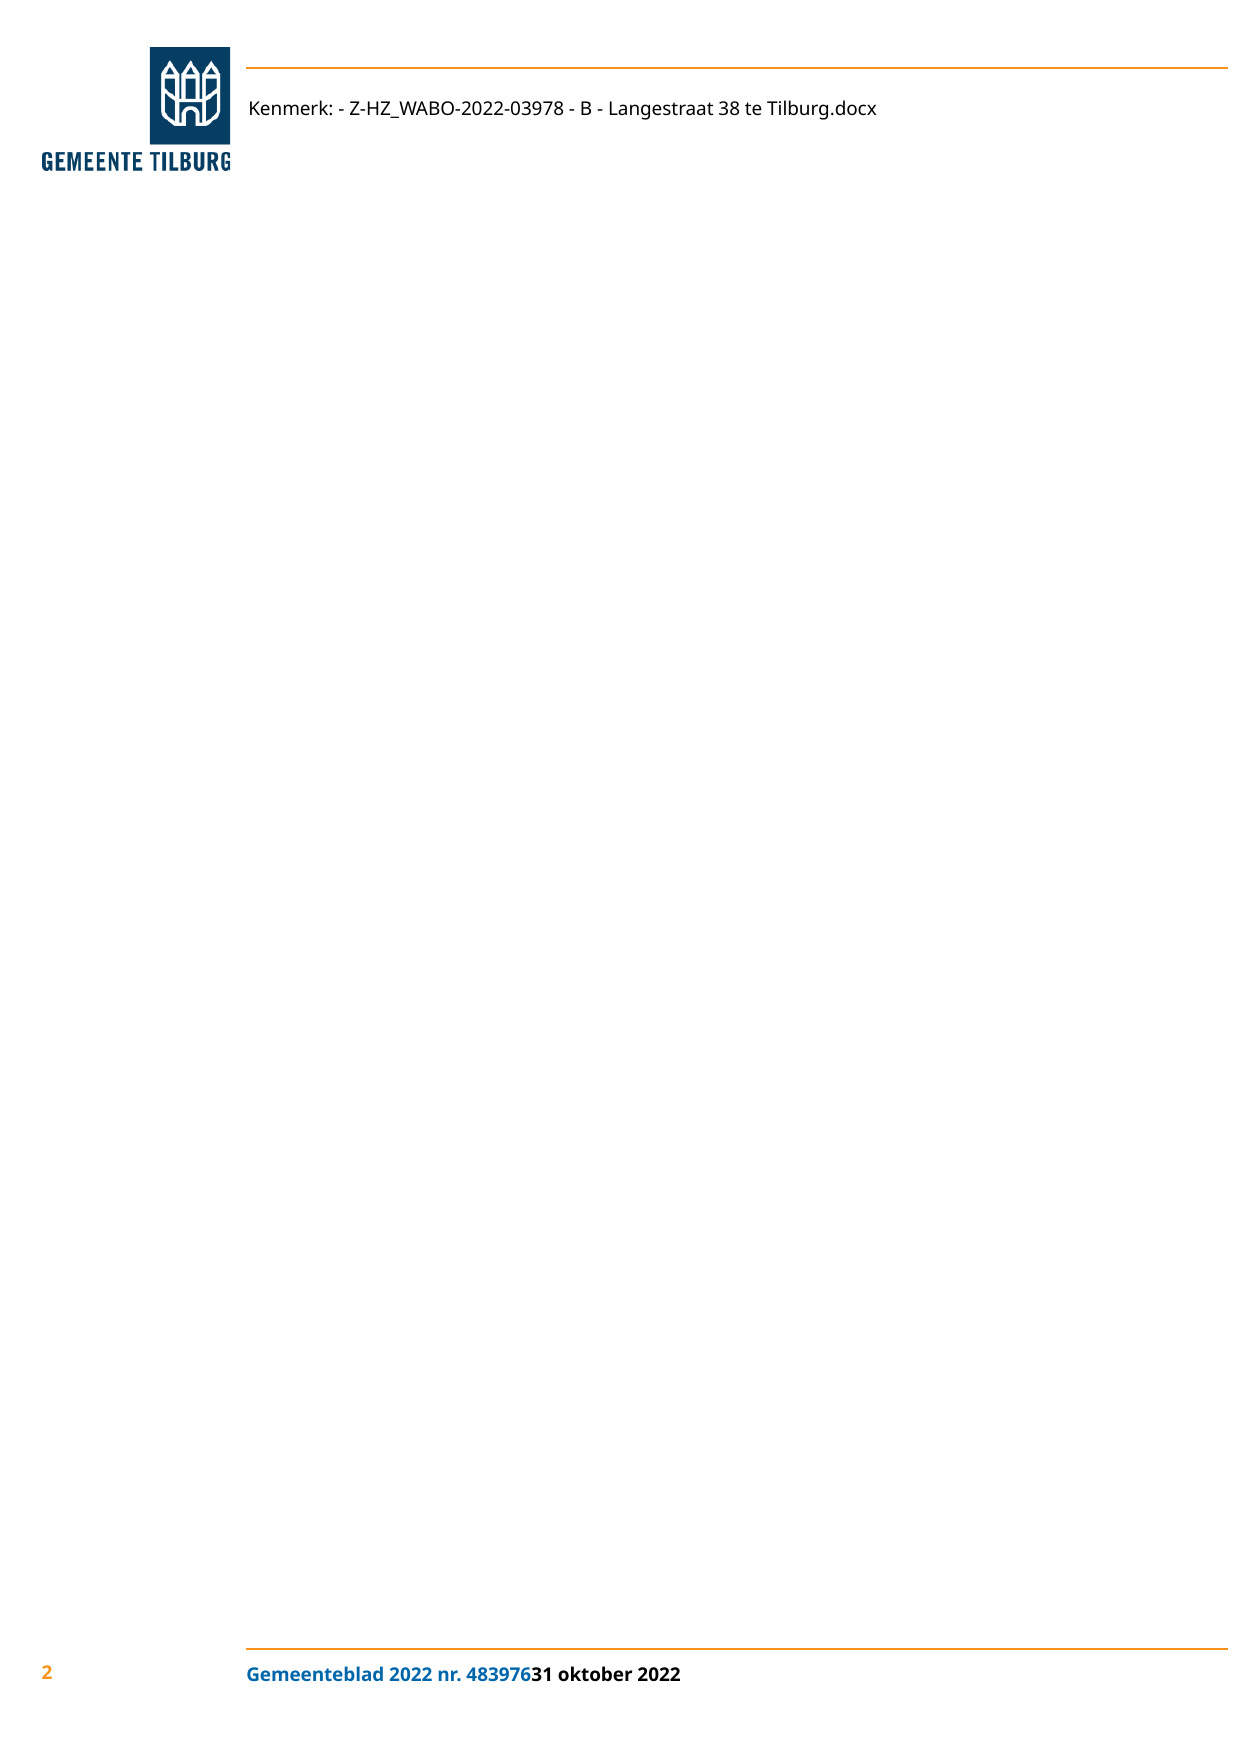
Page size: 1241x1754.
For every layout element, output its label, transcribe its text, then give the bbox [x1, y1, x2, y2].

picture [41, 47, 231, 172]
text Kenmerk: - Z-HZ_WABO-2022-03978 - B - Langestraat 38 te Tilburg.docx [248, 95, 1152, 121]
